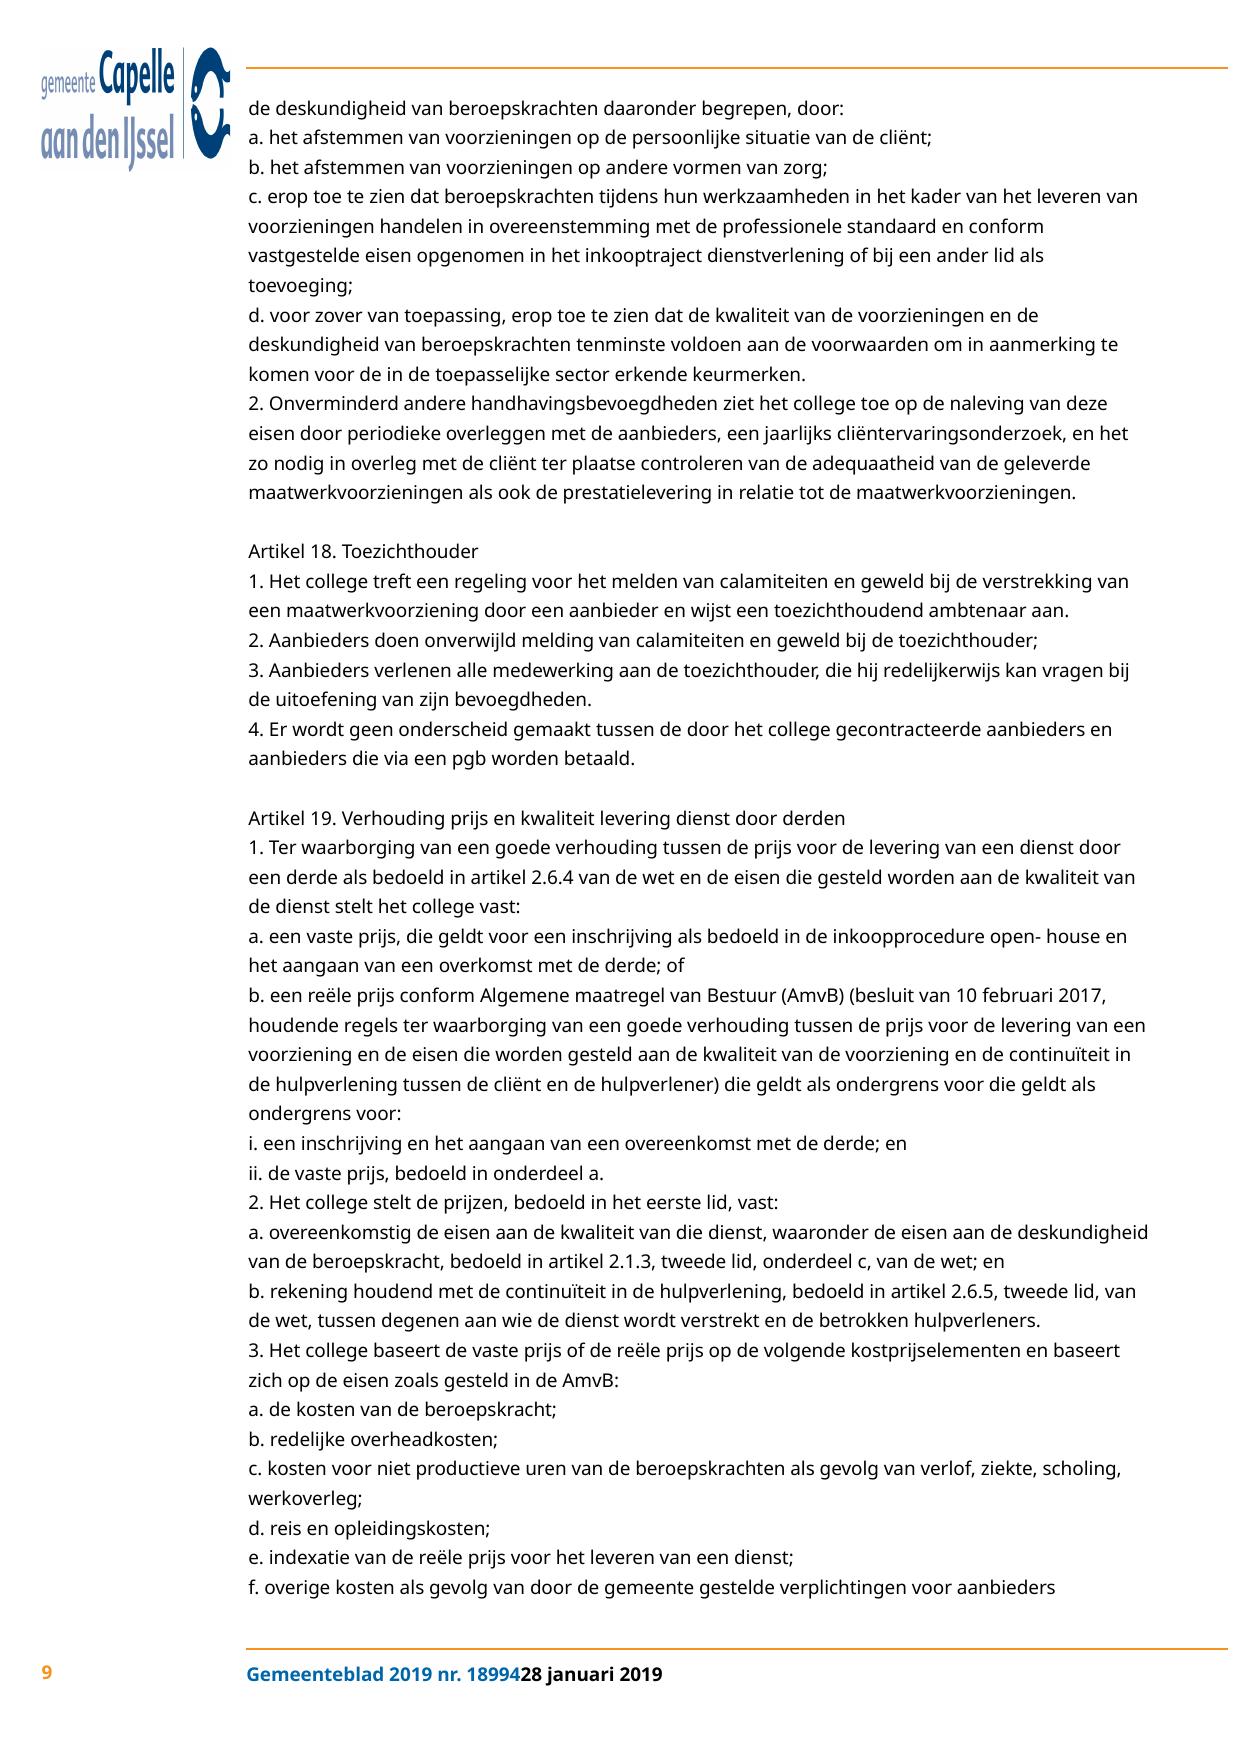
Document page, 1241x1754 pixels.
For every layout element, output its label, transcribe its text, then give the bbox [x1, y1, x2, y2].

text Artikel 18. Toezichthouder [248, 538, 1152, 564]
text f. overige kosten als gevolg van door de gemeente gestelde verplichtingen voor aanbieders [248, 1574, 1152, 1600]
text b. het afstemmen van voorzieningen op andere vormen van zorg; [248, 154, 1152, 180]
text a. overeenkomstig de eisen aan de kwaliteit van die dienst, waaronder de eisen aan de deskundigheid van de beroepskracht, bedoeld in artikel 2.1.3, tweede lid, onderdeel c, van de wet; en [248, 1219, 1152, 1274]
text de deskundigheid van beroepskrachten daaronder begrepen, door: [248, 95, 1152, 121]
text b. redelijke overheadkosten; [248, 1426, 1152, 1452]
text 4. Er wordt geen onderscheid gemaakt tussen de door het college gecontracteerde aanbieders en aanbieders die via een pgb worden betaald. [248, 716, 1152, 771]
text i. een inschrijving en het aangaan van een overeenkomst met de derde; en [248, 1130, 1152, 1156]
text 2. Aanbieders doen onverwijld melding van calamiteiten en geweld bij de toezichthouder; [248, 627, 1152, 653]
text b. rekening houdend met de continuïteit in de hulpverlening, bedoeld in artikel 2.6.5, tweede lid, van de wet, tussen degenen aan wie de dienst wordt verstrekt en de betrokken hulpverleners. [248, 1278, 1152, 1333]
text d. voor zover van toepassing, erop toe te zien dat de kwaliteit van de voorzieningen en de deskundigheid van beroepskrachten tenminste voldoen aan de voorwaarden om in aanmerking te komen voor de in de toepasselijke sector erkende keurmerken. [248, 302, 1152, 387]
text Artikel 19. Verhouding prijs en kwaliteit levering dienst door derden [248, 805, 1152, 831]
text a. het afstemmen van voorzieningen op de persoonlijke situatie van de cliënt; [248, 124, 1152, 150]
text 1. Ter waarborging van een goede verhouding tussen de prijs voor de levering van een dienst door een derde als bedoeld in artikel 2.6.4 van de wet en de eisen die gesteld worden aan de kwaliteit van de dienst stelt het college vast: [248, 834, 1152, 919]
text a. een vaste prijs, die geldt voor een inschrijving als bedoeld in de inkoopprocedure open- house en het aangaan van een overkomst met de derde; of [248, 923, 1152, 978]
text 2. Onverminderd andere handhavingsbevoegdheden ziet het college toe op de naleving van deze eisen door periodieke overleggen met de aanbieders, een jaarlijks cliëntervaringsonderzoek, en het zo nodig in overleg met de cliënt ter plaatse controleren van de adequaatheid van de geleverde maatwerkvoorzieningen als ook de prestatielevering in relatie tot de maatwerkvoorzieningen. [248, 391, 1152, 505]
text 1. Het college treft een regeling voor het melden van calamiteiten en geweld bij de verstrekking van een maatwerkvoorziening door een aanbieder en wijst een toezichthoudend ambtenaar aan. [248, 568, 1152, 623]
text a. de kosten van de beroepskracht; [248, 1396, 1152, 1422]
picture [41, 47, 231, 172]
text d. reis en opleidingskosten; [248, 1515, 1152, 1541]
text c. erop toe te zien dat beroepskrachten tijdens hun werkzaamheden in het kader van het leveren van voorzieningen handelen in overeenstemming met de professionele standaard en conform vastgestelde eisen opgenomen in het inkooptraject dienstverlening of bij een ander lid als toevoeging; [248, 183, 1152, 298]
text ii. de vaste prijs, bedoeld in onderdeel a. [248, 1160, 1152, 1186]
text 2. Het college stelt de prijzen, bedoeld in het eerste lid, vast: [248, 1189, 1152, 1215]
text c. kosten voor niet productieve uren van de beroepskrachten als gevolg van verlof, ziekte, scholing, werkoverleg; [248, 1456, 1152, 1511]
text 3. Het college baseert de vaste prijs of de reële prijs op de volgende kostprijselementen en baseert zich op de eisen zoals gesteld in de AmvB: [248, 1337, 1152, 1393]
text b. een reële prijs conform Algemene maatregel van Bestuur (AmvB) (besluit van 10 februari 2017, houdende regels ter waarborging van een goede verhouding tussen de prijs voor de levering van een voorziening en de eisen die worden gesteld aan de kwaliteit van de voorziening en de continuïteit in de hulpverlening tussen de cliënt en de hulpverlener) die geldt als ondergrens voor die geldt als ondergrens voor: [248, 982, 1152, 1126]
text e. indexatie van de reële prijs voor het leveren van een dienst; [248, 1544, 1152, 1570]
text 3. Aanbieders verlenen alle medewerking aan de toezichthouder, die hij redelijkerwijs kan vragen bij de uitoefening van zijn bevoegdheden. [248, 657, 1152, 712]
